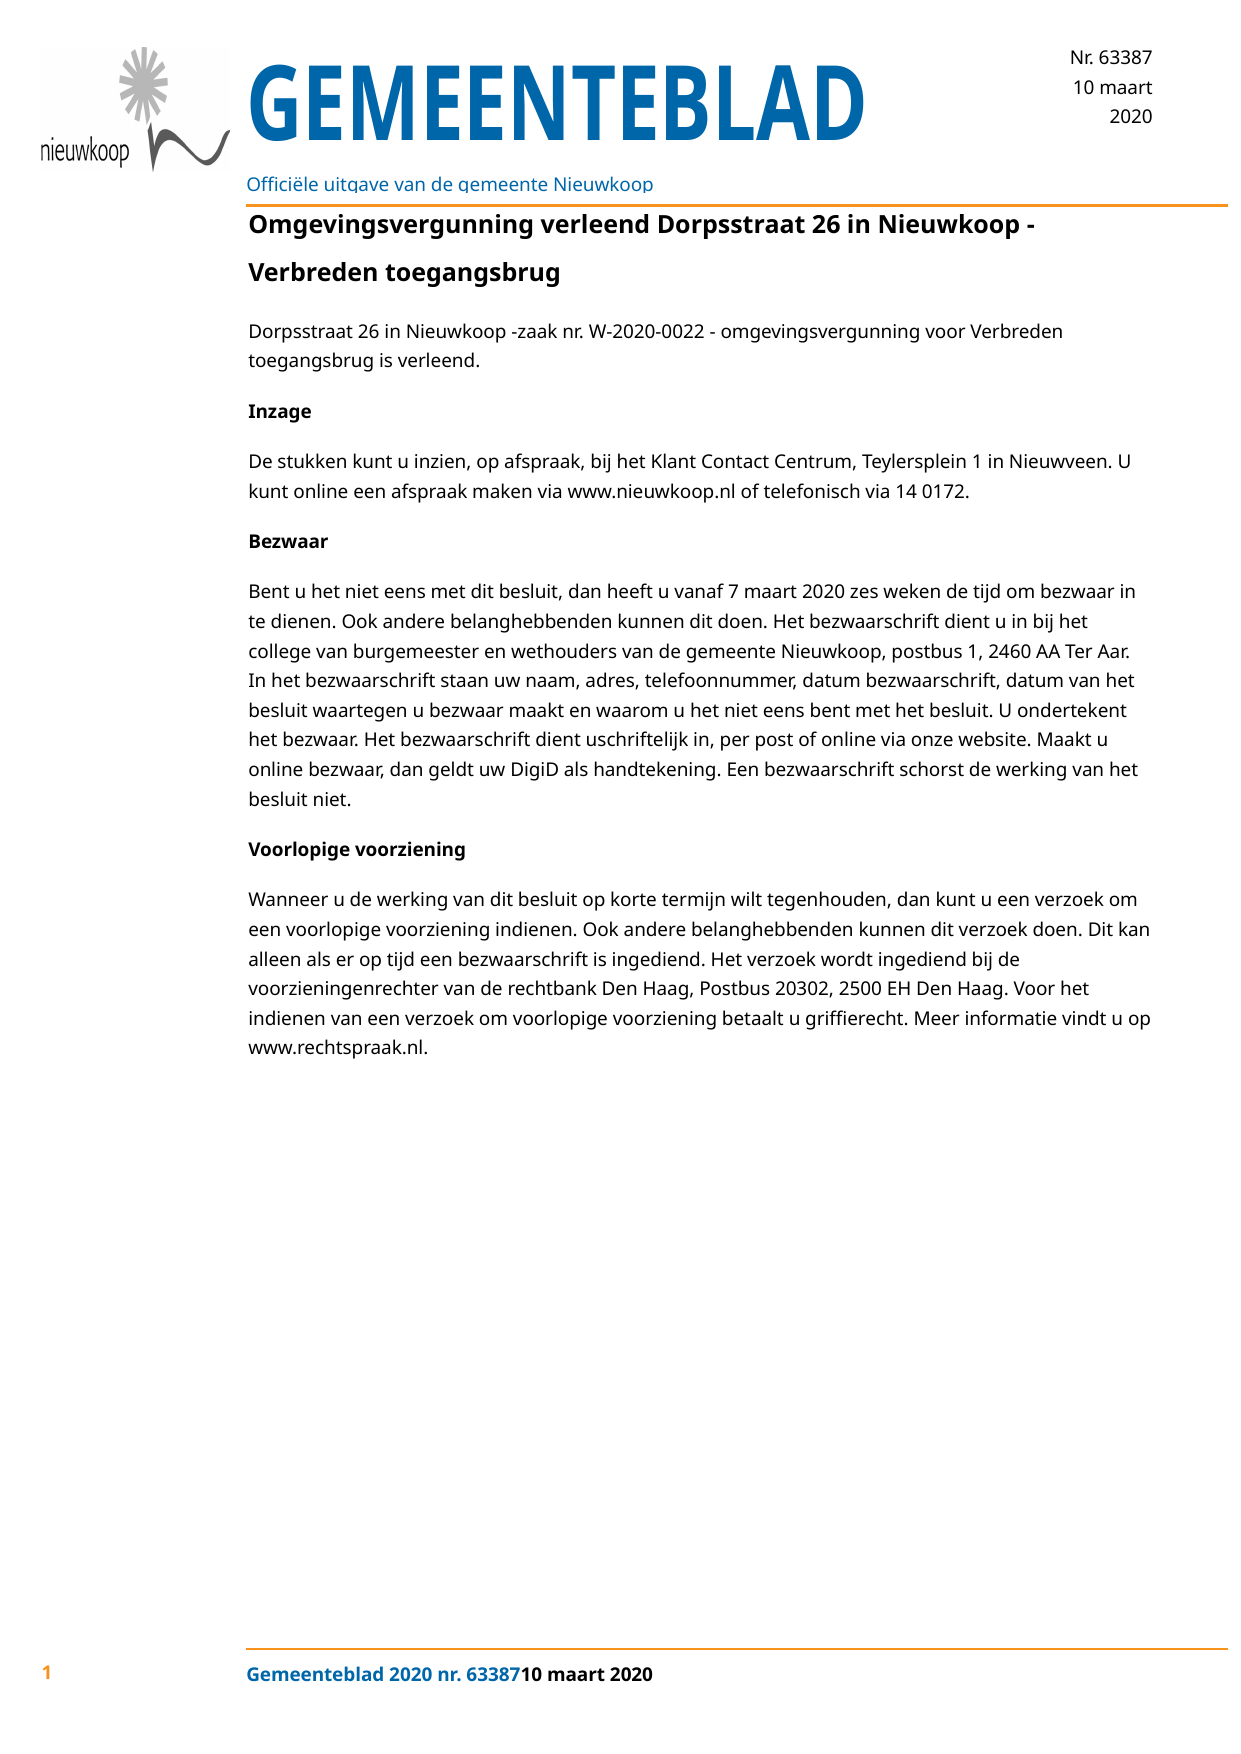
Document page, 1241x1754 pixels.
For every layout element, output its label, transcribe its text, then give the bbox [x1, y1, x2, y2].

text De stukken kunt u inzien, op afspraak, bij het Klant Contact Centrum, Teylersplein 1 in Nieuwveen. U kunt online een afspraak maken via www.nieuwkoop.nl of telefonisch via 14 0172. [248, 448, 1152, 504]
text Bezwaar [248, 528, 1152, 554]
text Omgevingsvergunning verleend Dorpsstraat 26 in Nieuwkoop - Verbreden toegangsbrug [248, 207, 1152, 288]
picture [41, 47, 231, 172]
text Dorpsstraat 26 in Nieuwkoop -zaak nr. W-2020-0022 - omgevingsvergunning voor Verbreden toegangsbrug is verleend. [248, 318, 1152, 373]
text Bent u het niet eens met dit besluit, dan heeft u vanaf 7 maart 2020 zes weken de tijd om bezwaar in te dienen. Ook andere belanghebbenden kunnen dit doen. Het bezwaarschrift dient u in bij het college van burgemeester en wethouders van de gemeente Nieuwkoop, postbus 1, 2460 AA Ter Aar. In het bezwaarschrift staan uw naam, adres, telefoonnummer, datum bezwaarschrift, datum van het besluit waartegen u bezwaar maakt en waarom u het niet eens bent met het besluit. U ondertekent het bezwaar. Het bezwaarschrift dient uschriftelijk in, per post of online via onze website. Maakt u online bezwaar, dan geldt uw DigiD als handtekening. Een bezwaarschrift schorst de werking van het besluit niet. [248, 579, 1152, 812]
text Inzage [248, 398, 1152, 424]
text Voorlopige voorziening [248, 836, 1152, 862]
text Wanneer u de werking van dit besluit op korte termijn wilt tegenhouden, dan kunt u een verzoek om een voorlopige voorziening indienen. Ook andere belanghebbenden kunnen dit verzoek doen. Dit kan alleen als er op tijd een bezwaarschrift is ingediend. Het verzoek wordt ingediend bij de voorzieningenrechter van de rechtbank Den Haag, Postbus 20302, 2500 EH Den Haag. Voor het indienen van een verzoek om voorlopige voorziening betaalt u griffierecht. Meer informatie vindt u op www.rechtspraak.nl. [248, 887, 1152, 1060]
